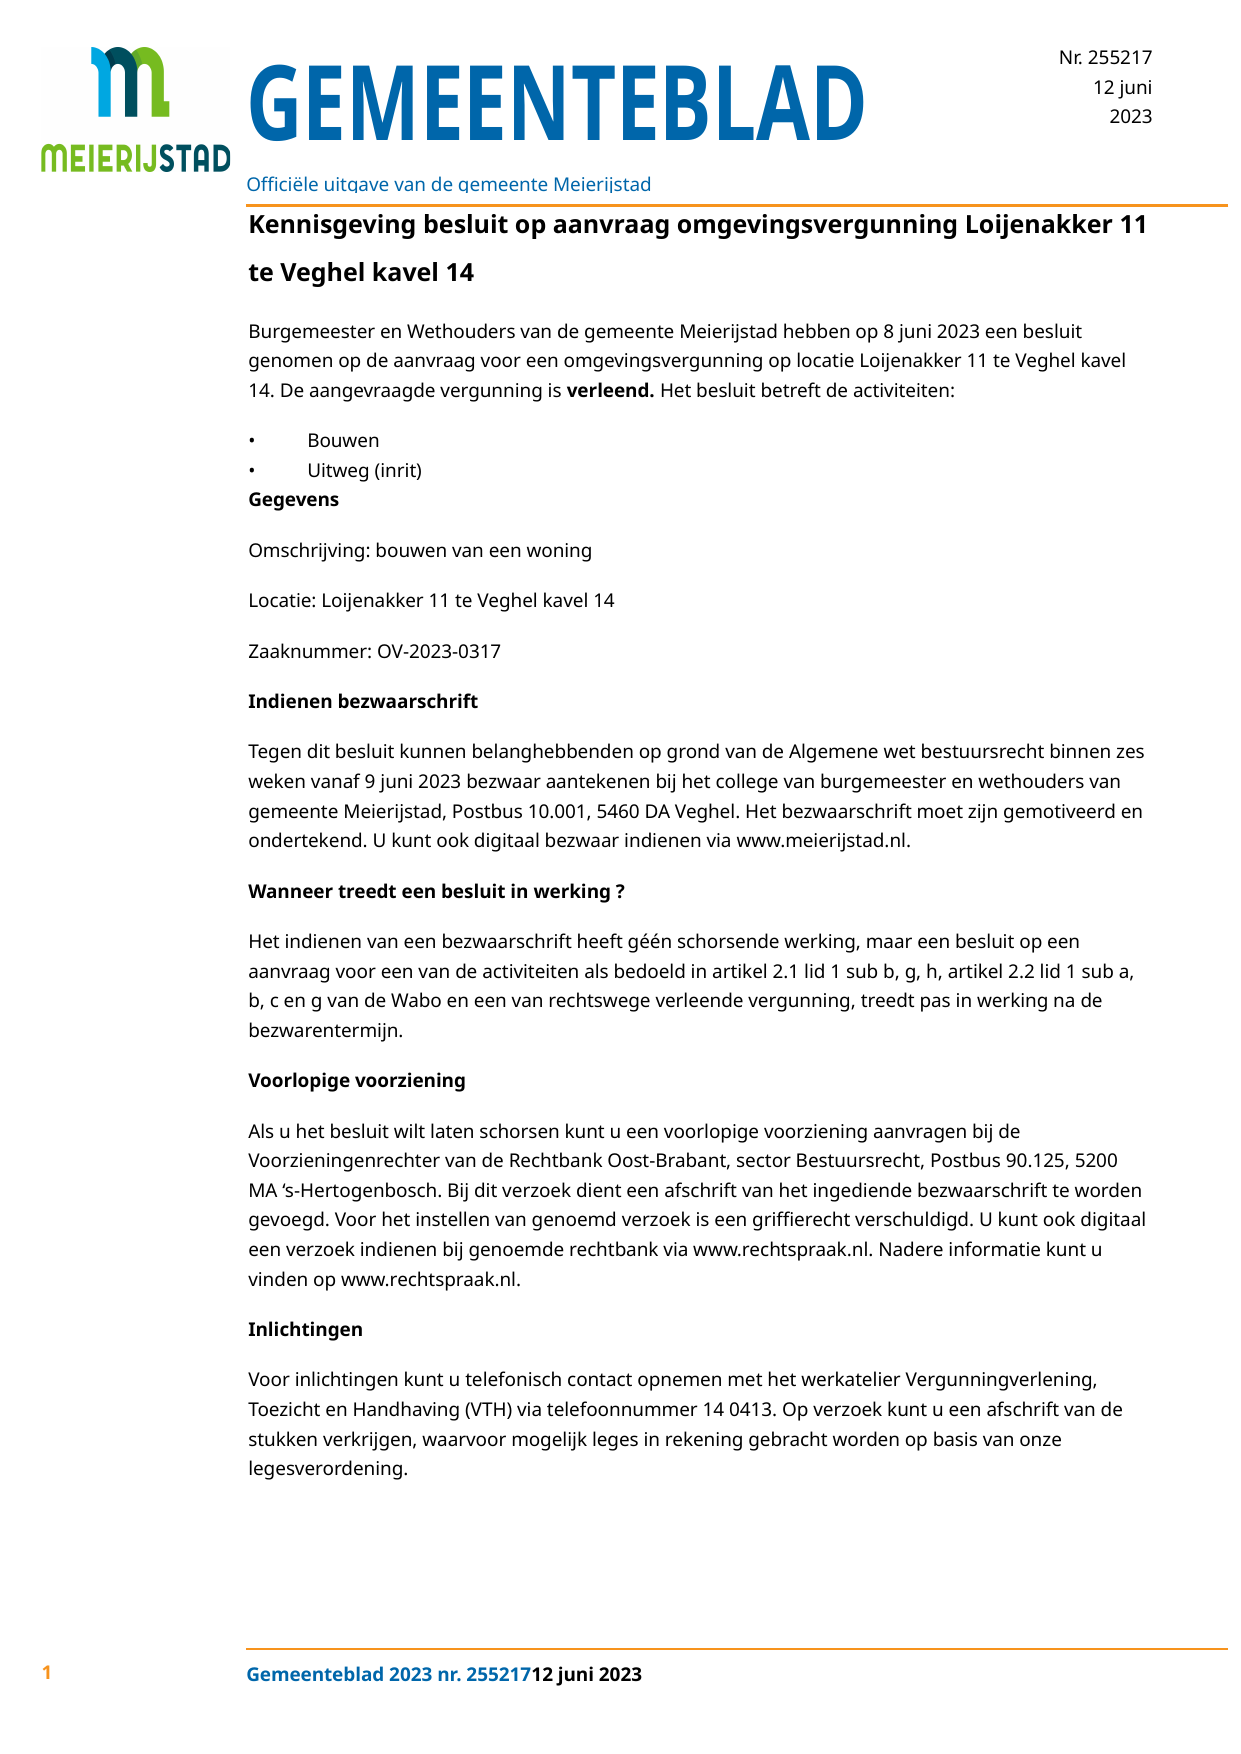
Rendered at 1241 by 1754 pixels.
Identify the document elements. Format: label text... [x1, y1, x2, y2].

text Tegen dit besluit kunnen belanghebbenden op grond van de Algemene wet bestuursrecht binnen zes weken vanaf 9 juni 2023 bezwaar aantekenen bij het college van burgemeester en wethouders van gemeente Meierijstad, Postbus 10.001, 5460 DA Veghel. Het bezwaarschrift moet zijn gemotiveerd en ondertekend. U kunt ook digitaal bezwaar indienen via www.meierijstad.nl. [248, 739, 1152, 853]
text Wanneer treedt een besluit in werking ? [248, 878, 1152, 904]
list Bouwen [248, 427, 1152, 453]
text Omschrijving: bouwen van een woning [248, 537, 1152, 563]
list Uitweg (inrit) [248, 457, 1152, 483]
text Indienen bezwaarschrift [248, 688, 1152, 714]
text Voorlopige voorziening [248, 1067, 1152, 1093]
text Als u het besluit wilt laten schorsen kunt u een voorlopige voorziening aanvragen bij de Voorzieningenrechter van de Rechtbank Oost-Brabant, sector Bestuursrecht, Postbus 90.125, 5200 MA ‘s-Hertogenbosch. Bij dit verzoek dient een afschrift van het ingediende bezwaarschrift te worden gevoegd. Voor het instellen van genoemd verzoek is een griffierecht verschuldigd. U kunt ook digitaal een verzoek indienen bij genoemde rechtbank via www.rechtspraak.nl. Nadere informatie kunt u vinden op www.rechtspraak.nl. [248, 1118, 1152, 1292]
text Voor inlichtingen kunt u telefonisch contact opnemen met het werkatelier Vergunningverlening, Toezicht en Handhaving (VTH) via telefoonnummer 14 0413. Op verzoek kunt u een afschrift van de stukken verkrijgen, waarvoor mogelijk leges in rekening gebracht worden op basis van onze legesverordening. [248, 1367, 1152, 1481]
text Inlichtingen [248, 1316, 1152, 1342]
text Het indienen van een bezwaarschrift heeft géén schorsende werking, maar een besluit op een aanvraag voor een van de activiteiten als bedoeld in artikel 2.1 lid 1 sub b, g, h, artikel 2.2 lid 1 sub a, b, c en g van de Wabo en een van rechtswege verleende vergunning, treedt pas in werking na de bezwarentermijn. [248, 928, 1152, 1043]
text Kennisgeving besluit op aanvraag omgevingsvergunning Loijenakker 11 te Veghel kavel 14 [248, 207, 1152, 288]
text Zaaknummer: OV-2023-0317 [248, 638, 1152, 664]
text Burgemeester en Wethouders van de gemeente Meierijstad hebben op 8 juni 2023 een besluit genomen op de aanvraag voor een omgevingsvergunning op locatie Loijenakker 11 te Veghel kavel 14. De aangevraagde vergunning is verleend. Het besluit betreft de activiteiten: [248, 318, 1152, 403]
text Locatie: Loijenakker 11 te Veghel kavel 14 [248, 587, 1152, 613]
text Gegevens [248, 487, 1152, 512]
picture [41, 47, 231, 172]
